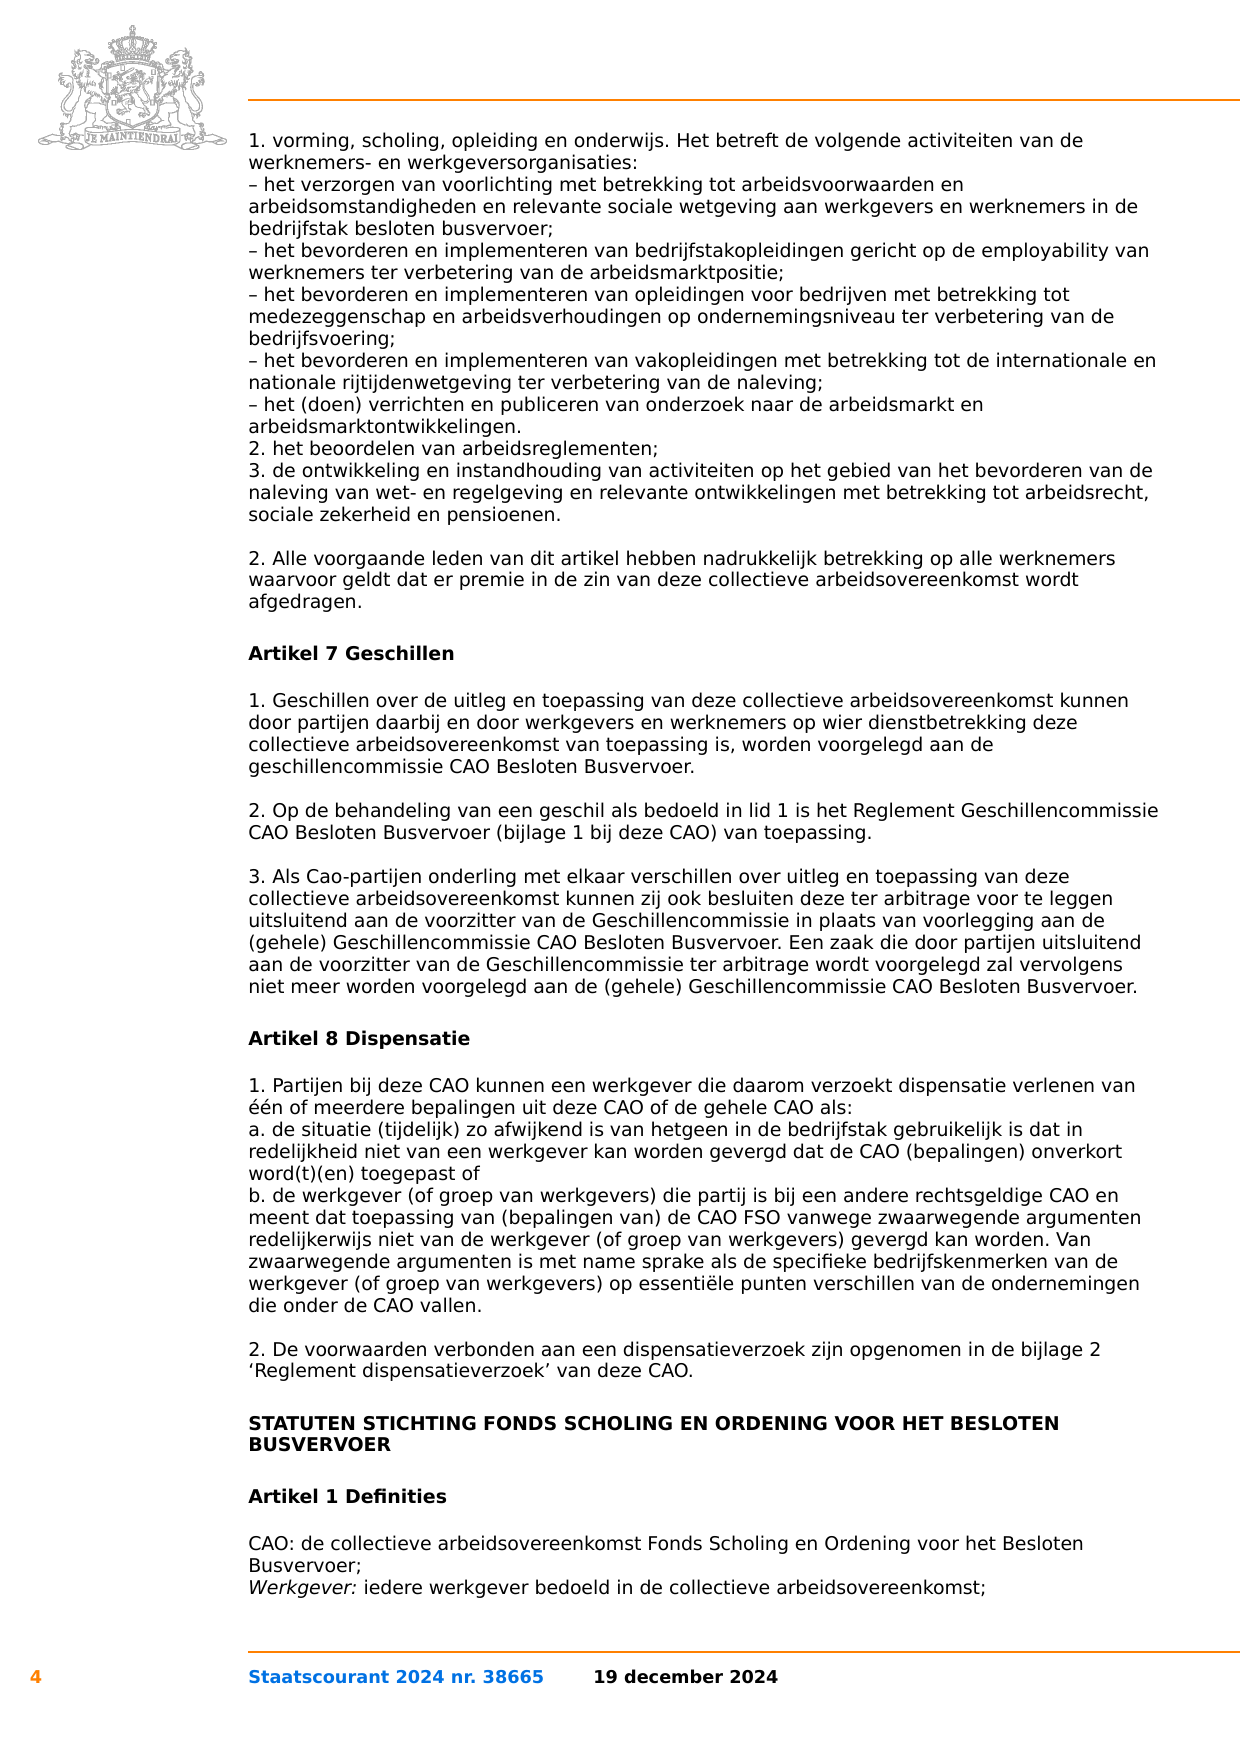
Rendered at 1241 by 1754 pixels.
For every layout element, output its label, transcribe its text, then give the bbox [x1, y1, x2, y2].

text – het bevorderen en implementeren van vakopleidingen met betrekking tot de internationale en nationale rijtijdenwetgeving ter verbetering van de naleving; [248, 350, 1163, 394]
text 1. vorming, scholing, opleiding en onderwijs. Het betreft de volgende activiteiten van de werknemers- en werkgeversorganisaties: [248, 130, 1163, 174]
subtitle STATUTEN STICHTING FONDS SCHOLING EN ORDENING VOOR HET BESLOTEN BUSVERVOER [248, 1412, 1163, 1456]
text Werkgever: iedere werkgever bedoeld in de collectieve arbeidsovereenkomst; [248, 1577, 1163, 1599]
text b. de werkgever (of groep van werkgevers) die partij is bij een andere rechtsgeldige CAO en meent dat toepassing van (bepalingen van) de CAO FSO vanwege zwaarwegende argumenten redelijkerwijs niet van de werkgever (of groep van werkgevers) gevergd kan worden. Van zwaarwegende argumenten is met name sprake als de specifieke bedrijfskenmerken van de werkgever (of groep van werkgevers) op essentiële punten verschillen van de ondernemingen die onder de CAO vallen. [248, 1185, 1163, 1317]
text 3. Als Cao-partijen onderling met elkaar verschillen over uitleg en toepassing van deze collectieve arbeidsovereenkomst kunnen zij ook besluiten deze ter arbitrage voor te leggen uitsluitend aan de voorzitter van de Geschillencommissie in plaats van voorlegging aan de (gehele) Geschillencommissie CAO Besloten Busvervoer. Een zaak die door partijen uitsluitend aan de voorzitter van de Geschillencommissie ter arbitrage wordt voorgelegd zal vervolgens niet meer worden voorgelegd aan de (gehele) Geschillencommissie CAO Besloten Busvervoer. [248, 866, 1163, 998]
text 1. Partijen bij deze CAO kunnen een werkgever die daarom verzoekt dispensatie verlenen van één of meerdere bepalingen uit deze CAO of de gehele CAO als: [248, 1075, 1163, 1119]
subtitle Artikel 7 Geschillen [248, 643, 1163, 665]
picture [38, 25, 227, 150]
text CAO: de collectieve arbeidsovereenkomst Fonds Scholing en Ordening voor het Besloten Busvervoer; [248, 1533, 1163, 1577]
text 2. De voorwaarden verbonden aan een dispensatieverzoek zijn opgenomen in de bijlage 2 ‘Reglement dispensatieverzoek’ van deze CAO. [248, 1338, 1163, 1382]
text – het verzorgen van voorlichting met betrekking tot arbeidsvoorwaarden en arbeidsomstandigheden en relevante sociale wetgeving aan werkgevers en werknemers in de bedrijfstak besloten busvervoer; [248, 174, 1163, 240]
text a. de situatie (tijdelijk) zo afwijkend is van hetgeen in de bedrijfstak gebruikelijk is dat in redelijkheid niet van een werkgever kan worden gevergd dat de CAO (bepalingen) onverkort word(t)(en) toegepast of [248, 1119, 1163, 1185]
text 2. Op de behandeling van een geschil als bedoeld in lid 1 is het Reglement Geschillencommissie CAO Besloten Busvervoer (bijlage 1 bij deze CAO) van toepassing. [248, 800, 1163, 844]
subtitle Artikel 1 Definities [248, 1486, 1163, 1508]
text 2. Alle voorgaande leden van dit artikel hebben nadrukkelijk betrekking op alle werknemers waarvoor geldt dat er premie in de zin van deze collectieve arbeidsovereenkomst wordt afgedragen. [248, 547, 1163, 613]
text – het bevorderen en implementeren van opleidingen voor bedrijven met betrekking tot medezeggenschap en arbeidsverhoudingen op ondernemingsniveau ter verbetering van de bedrijfsvoering; [248, 284, 1163, 350]
text – het (doen) verrichten en publiceren van onderzoek naar de arbeidsmarkt en arbeidsmarktontwikkelingen. [248, 394, 1163, 438]
subtitle Artikel 8 Dispensatie [248, 1028, 1163, 1050]
text 2. het beoordelen van arbeidsreglementen; [248, 438, 1163, 459]
text – het bevorderen en implementeren van bedrijfstakopleidingen gericht op de employability van werknemers ter verbetering van de arbeidsmarktpositie; [248, 240, 1163, 284]
text 1. Geschillen over de uitleg en toepassing van deze collectieve arbeidsovereenkomst kunnen door partijen daarbij en door werkgevers en werknemers op wier dienstbetrekking deze collectieve arbeidsovereenkomst van toepassing is, worden voorgelegd aan de geschillencommissie CAO Besloten Busvervoer. [248, 690, 1163, 778]
text 3. de ontwikkeling en instandhouding van activiteiten op het gebied van het bevorderen van de naleving van wet- en regelgeving en relevante ontwikkelingen met betrekking tot arbeidsrecht, sociale zekerheid en pensioenen. [248, 459, 1163, 526]
